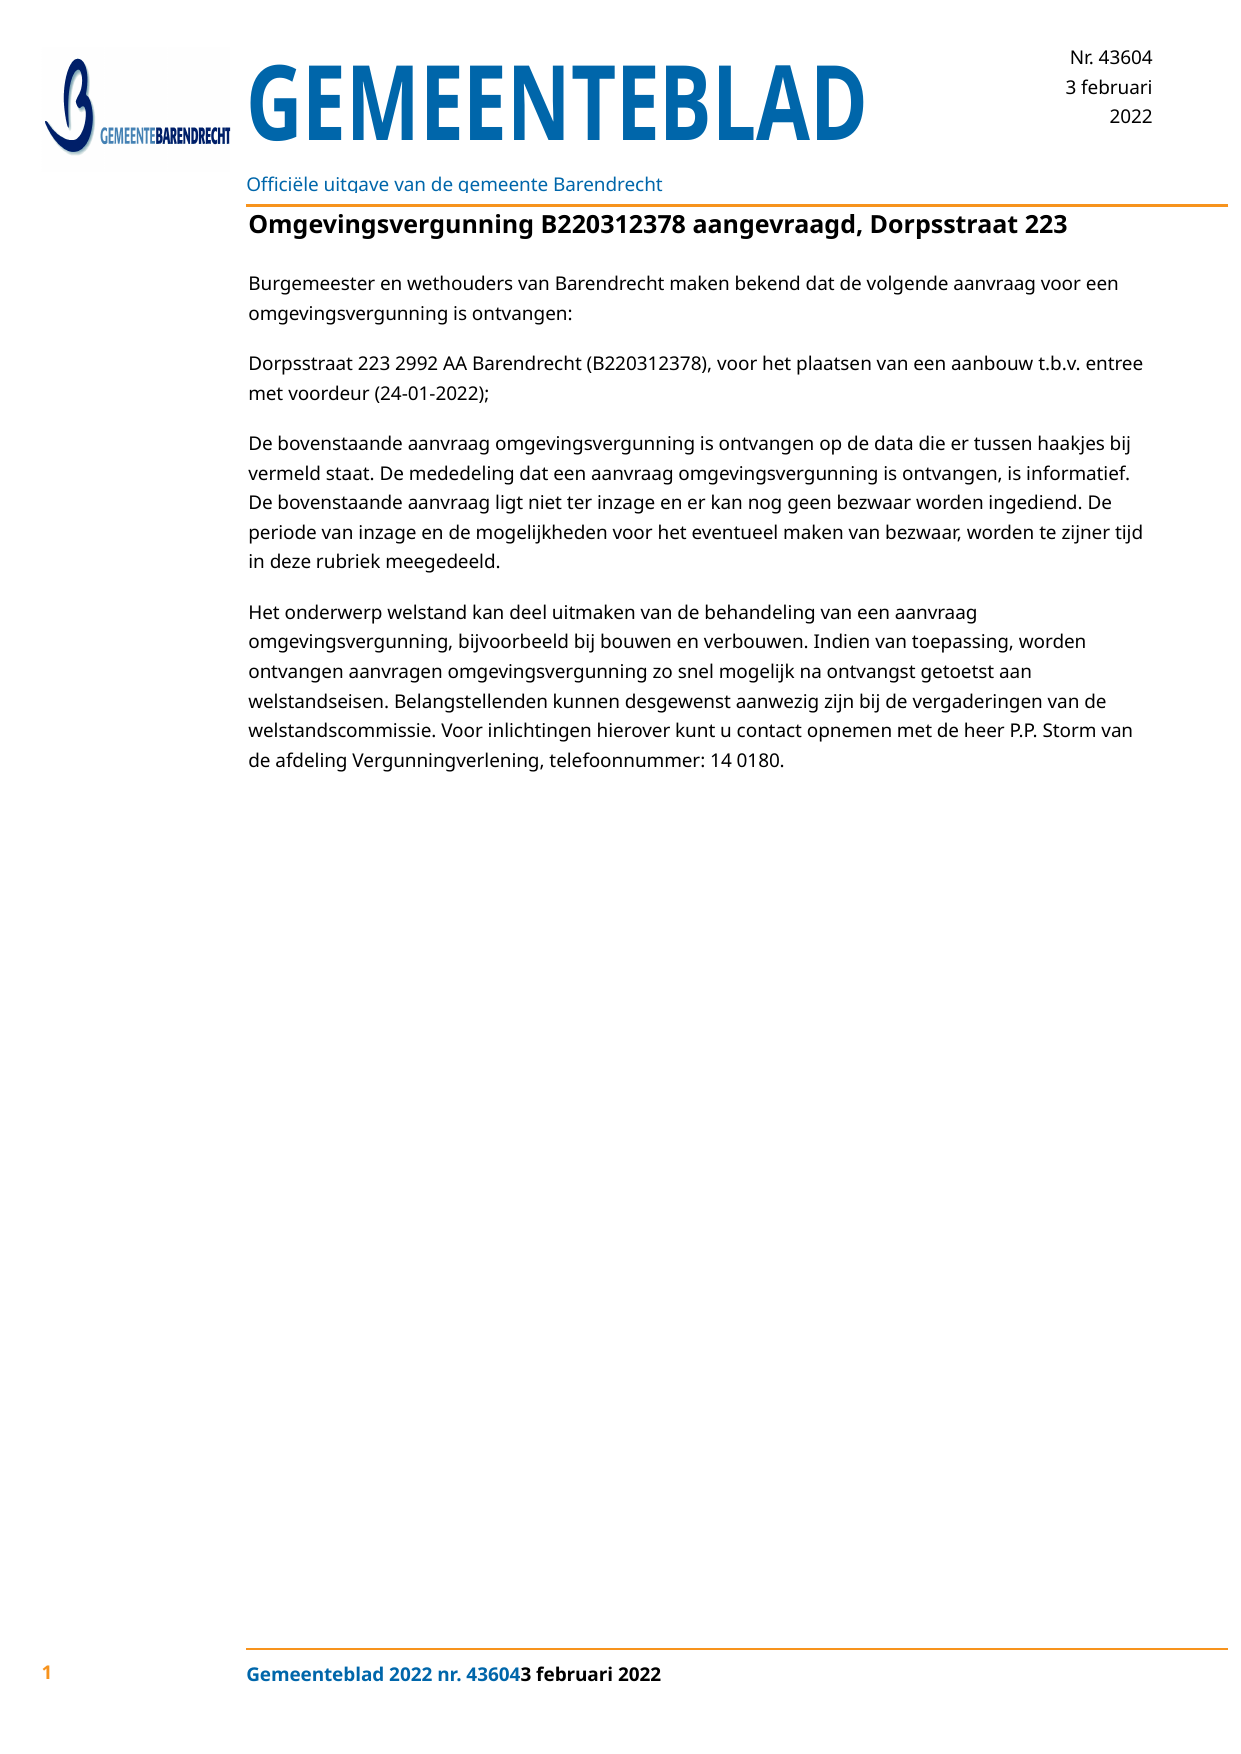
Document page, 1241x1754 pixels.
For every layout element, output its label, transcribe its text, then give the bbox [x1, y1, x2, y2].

picture [41, 47, 231, 172]
text Het onderwerp welstand kan deel uitmaken van de behandeling van een aanvraag omgevingsvergunning, bijvoorbeeld bij bouwen en verbouwen. Indien van toepassing, worden ontvangen aanvragen omgevingsvergunning zo snel mogelijk na ontvangst getoetst aan welstandseisen. Belangstellenden kunnen desgewenst aanwezig zijn bij de vergaderingen van de welstandscommissie. Voor inlichtingen hierover kunt u contact opnemen met de heer P.P. Storm van de afdeling Vergunningverlening, telefoonnummer: 14 0180. [248, 599, 1152, 773]
text Burgemeester en wethouders van Barendrecht maken bekend dat de volgende aanvraag voor een omgevingsvergunning is ontvangen: [248, 270, 1152, 326]
text De bovenstaande aanvraag omgevingsvergunning is ontvangen op de data die er tussen haakjes bij vermeld staat. De mededeling dat een aanvraag omgevingsvergunning is ontvangen, is informatief. De bovenstaande aanvraag ligt niet ter inzage en er kan nog geen bezwaar worden ingediend. De periode van inzage en de mogelijkheden voor het eventueel maken van bezwaar, worden te zijner tijd in deze rubriek meegedeeld. [248, 430, 1152, 574]
text Omgevingsvergunning B220312378 aangevraagd, Dorpsstraat 223 [248, 207, 1152, 241]
text Dorpsstraat 223 2992 AA Barendrecht (B220312378), voor het plaatsen van een aanbouw t.b.v. entree met voordeur (24-01-2022); [248, 350, 1152, 406]
